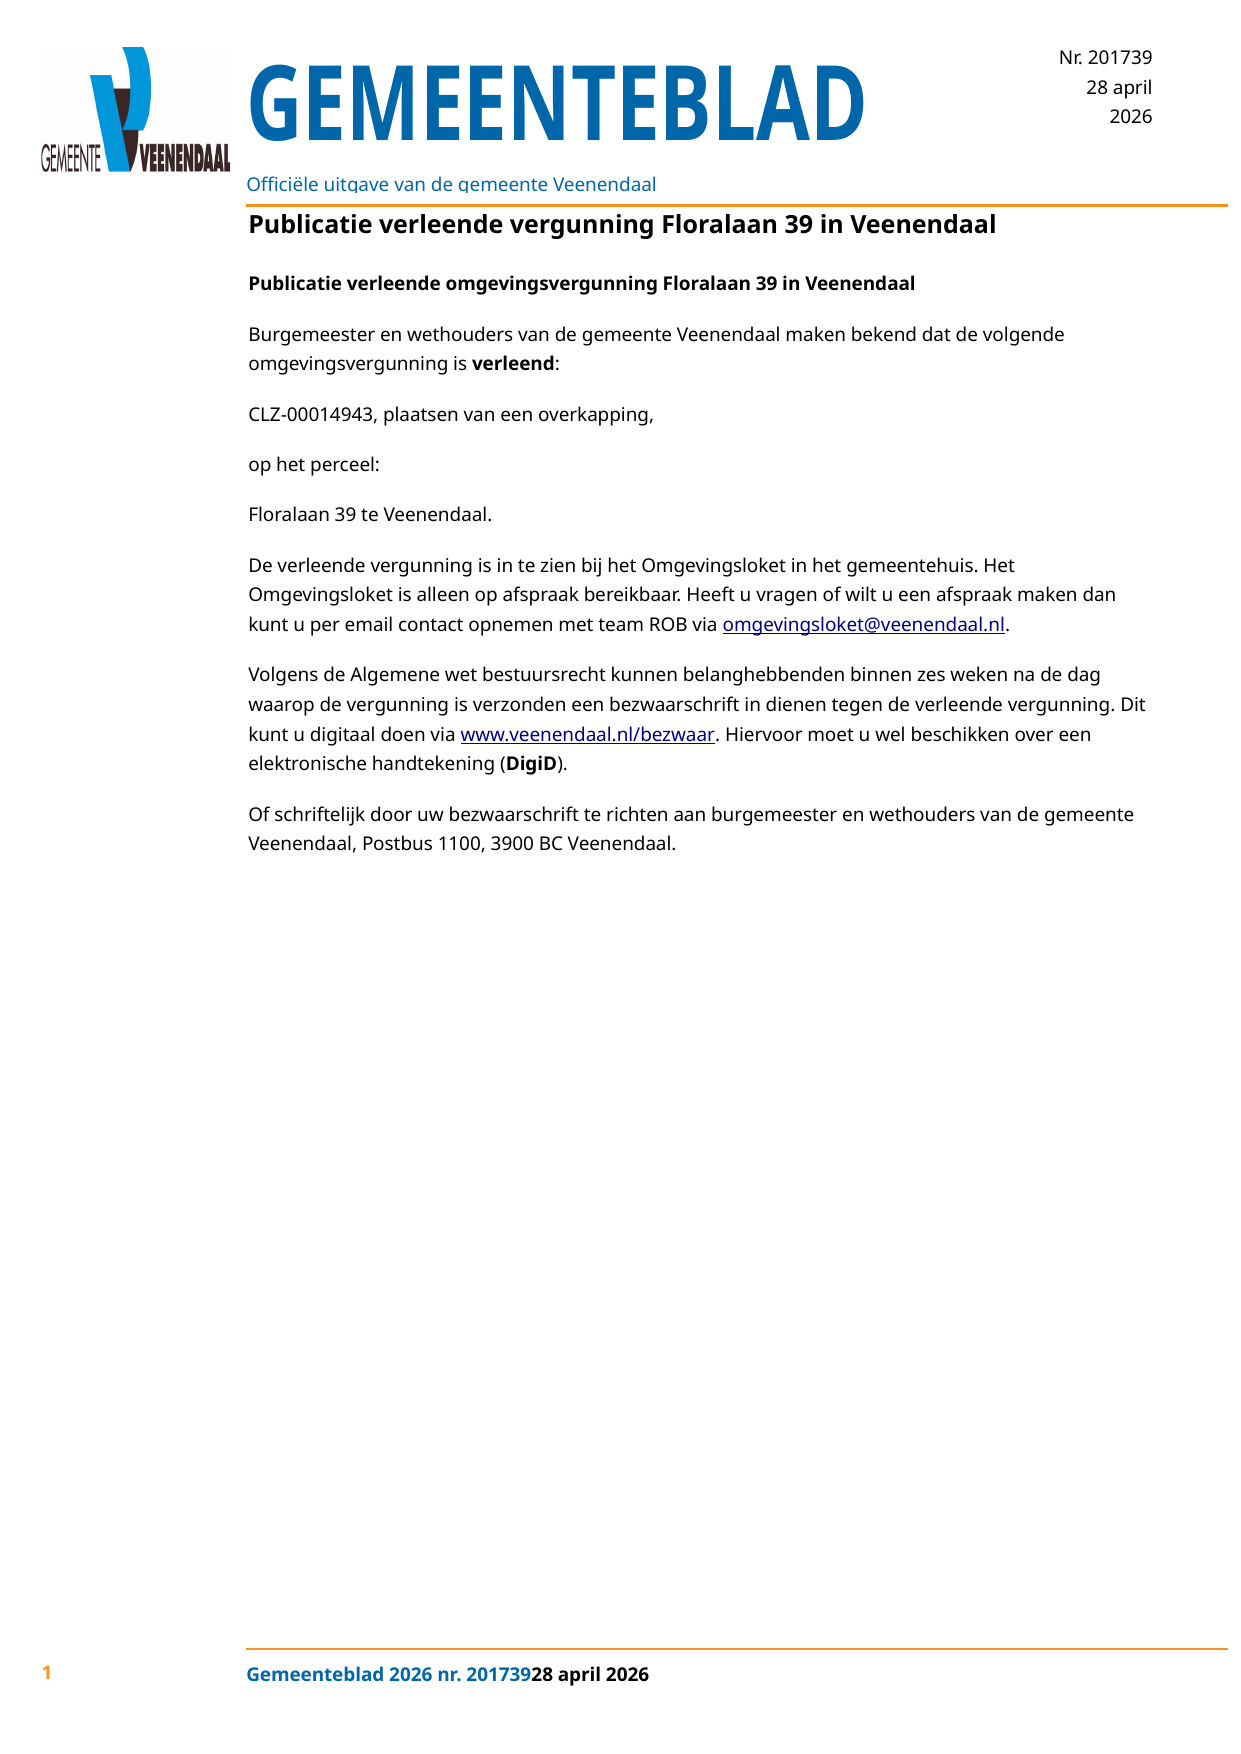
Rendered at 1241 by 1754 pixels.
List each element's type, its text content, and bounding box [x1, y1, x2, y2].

text Of schriftelijk door uw bezwaarschrift te richten aan burgemeester en wethouders van de gemeente Veenendaal, Postbus 1100, 3900 BC Veenendaal. [248, 801, 1152, 856]
text Publicatie verleende vergunning Floralaan 39 in Veenendaal [248, 207, 1152, 241]
picture [123, 47, 231, 172]
text De verleende vergunning is in te zien bij het Omgevingsloket in het gemeentehuis. Het Omgevingsloket is alleen op afspraak bereikbaar. Heeft u vragen of wilt u een afspraak maken dan kunt u per email contact opnemen met team ROB via omgevingsloket@veenendaal.nl. [248, 552, 1152, 637]
picture [41, 47, 130, 172]
text Publicatie verleende omgevingsvergunning Floralaan 39 in Veenendaal [248, 270, 1152, 296]
text Burgemeester en wethouders van de gemeente Veenendaal maken bekend dat de volgende omgevingsvergunning is verleend: [248, 321, 1152, 376]
text op het perceel: [248, 451, 1152, 477]
text CLZ-00014943, plaatsen van een overkapping, [248, 401, 1152, 426]
text Volgens de Algemene wet bestuursrecht kunnen belanghebbenden binnen zes weken na de dag waarop de vergunning is verzonden een bezwaarschrift in dienen tegen de verleende vergunning. Dit kunt u digitaal doen via www.veenendaal.nl/bezwaar. Hiervoor moet u wel beschikken over een elektronische handtekening (DigiD). [248, 662, 1152, 776]
text Floralaan 39 te Veenendaal. [248, 502, 1152, 527]
